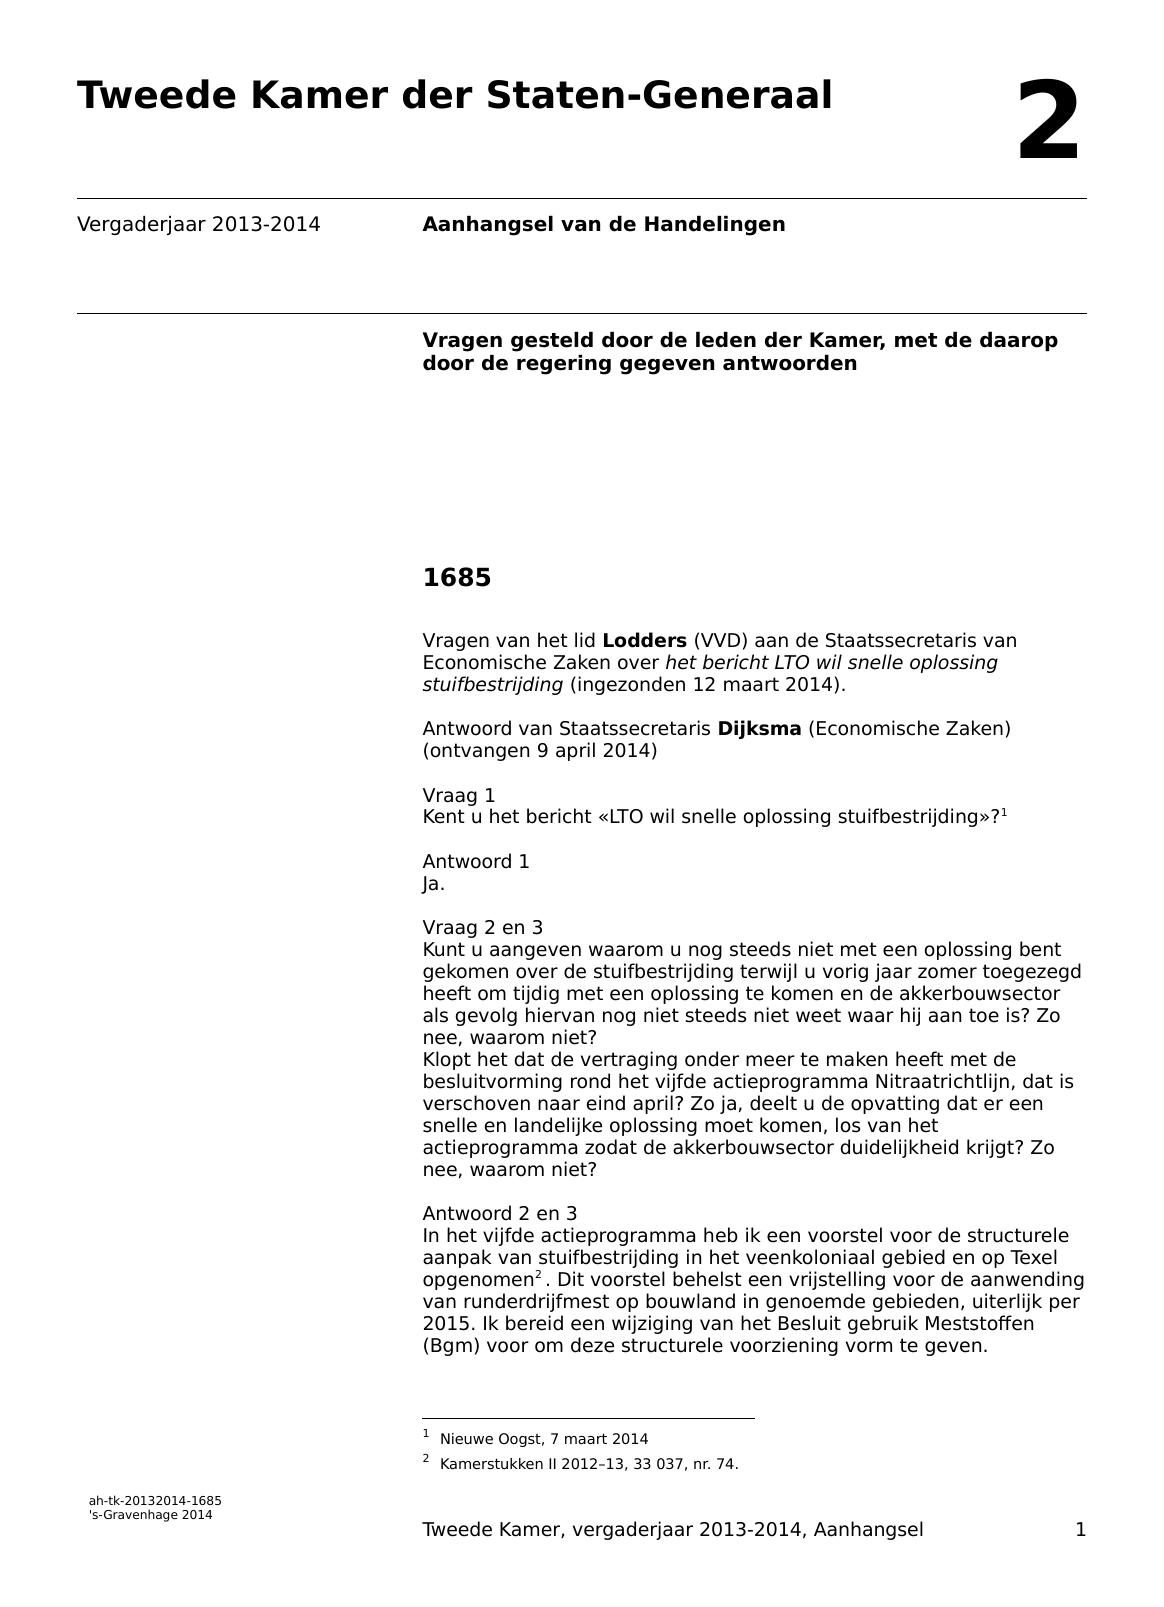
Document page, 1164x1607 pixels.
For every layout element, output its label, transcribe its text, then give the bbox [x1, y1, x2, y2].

text Antwoord 1 [422, 851, 1087, 873]
text Vragen van het lid Lodders (VVD) aan de Staatssecretaris van Economische Zaken over het bericht LTO wil snelle oplossing stuifbestrijding (ingezonden 12 maart 2014). [422, 630, 1087, 696]
text Kunt u aangeven waarom u nog steeds niet met een oplossing bent gekomen over de stuifbestrijding terwijl u vorig jaar zomer toegezegd heeft om tijdig met een oplossing te komen en de akkerbouwsector als gevolg hiervan nog niet steeds niet weet waar hij aan toe is? Zo nee, waarom niet? [422, 939, 1087, 1049]
text Antwoord 2 en 3 [422, 1203, 1087, 1225]
table_cell [77, 314, 422, 375]
text 's-Gravenhage 2014 [88, 1508, 323, 1522]
text In het vijfde actieprogramma heb ik een voorstel voor de structurele aanpak van stuifbestrijding in het veenkoloniaal gebied en op Texel opgenomen. Dit voorstel behelst een vrijstelling voor de aanwending van runderdrijfmest op bouwland in genoemde gebieden, uiterlijk per 2015. Ik bereid een wijziging van het Besluit gebruik Meststoffen (Bgm) voor om deze structurele voorziening vorm te geven. [422, 1225, 1087, 1357]
text Vraag 2 en 3 [422, 917, 1087, 939]
text Klopt het dat de vertraging onder meer te maken heeft met de besluitvorming rond het vijfde actieprogramma Nitraatrichtlijn, dat is verschoven naar eind april? Zo ja, deelt u de opvatting dat er een snelle en landelijke oplossing moet komen, los van het actieprogramma zodat de akkerbouwsector duidelijkheid krijgt? Zo nee, waarom niet? [422, 1049, 1087, 1181]
text Kamerstukken II 2012–13, 33 037, nr. 74. [422, 1452, 1087, 1474]
text 1685 [422, 563, 1087, 592]
table_cell Vragen gesteld door de leden der Kamer, met de daarop door de regering gegeven antwoorden [422, 314, 1087, 375]
table_header Tweede Kamer der Staten-Generaal [77, 59, 886, 198]
text Ja. [422, 873, 1087, 894]
table_cell Vergaderjaar 2013-2014 [77, 199, 422, 313]
text Antwoord van Staatssecretaris Dijksma (Economische Zaken) (ontvangen 9 april 2014) [422, 718, 1087, 762]
text Nieuwe Oogst, 7 maart 2014 [422, 1427, 1087, 1449]
text ah-tk-20132014-1685 [88, 1494, 323, 1508]
table_header 2 [886, 59, 1087, 198]
text Vraag 1 [422, 784, 1087, 806]
table_cell Aanhangsel van de Handelingen [422, 199, 1087, 313]
text Kent u het bericht «LTO wil snelle oplossing stuifbestrijding»? [422, 806, 1087, 828]
